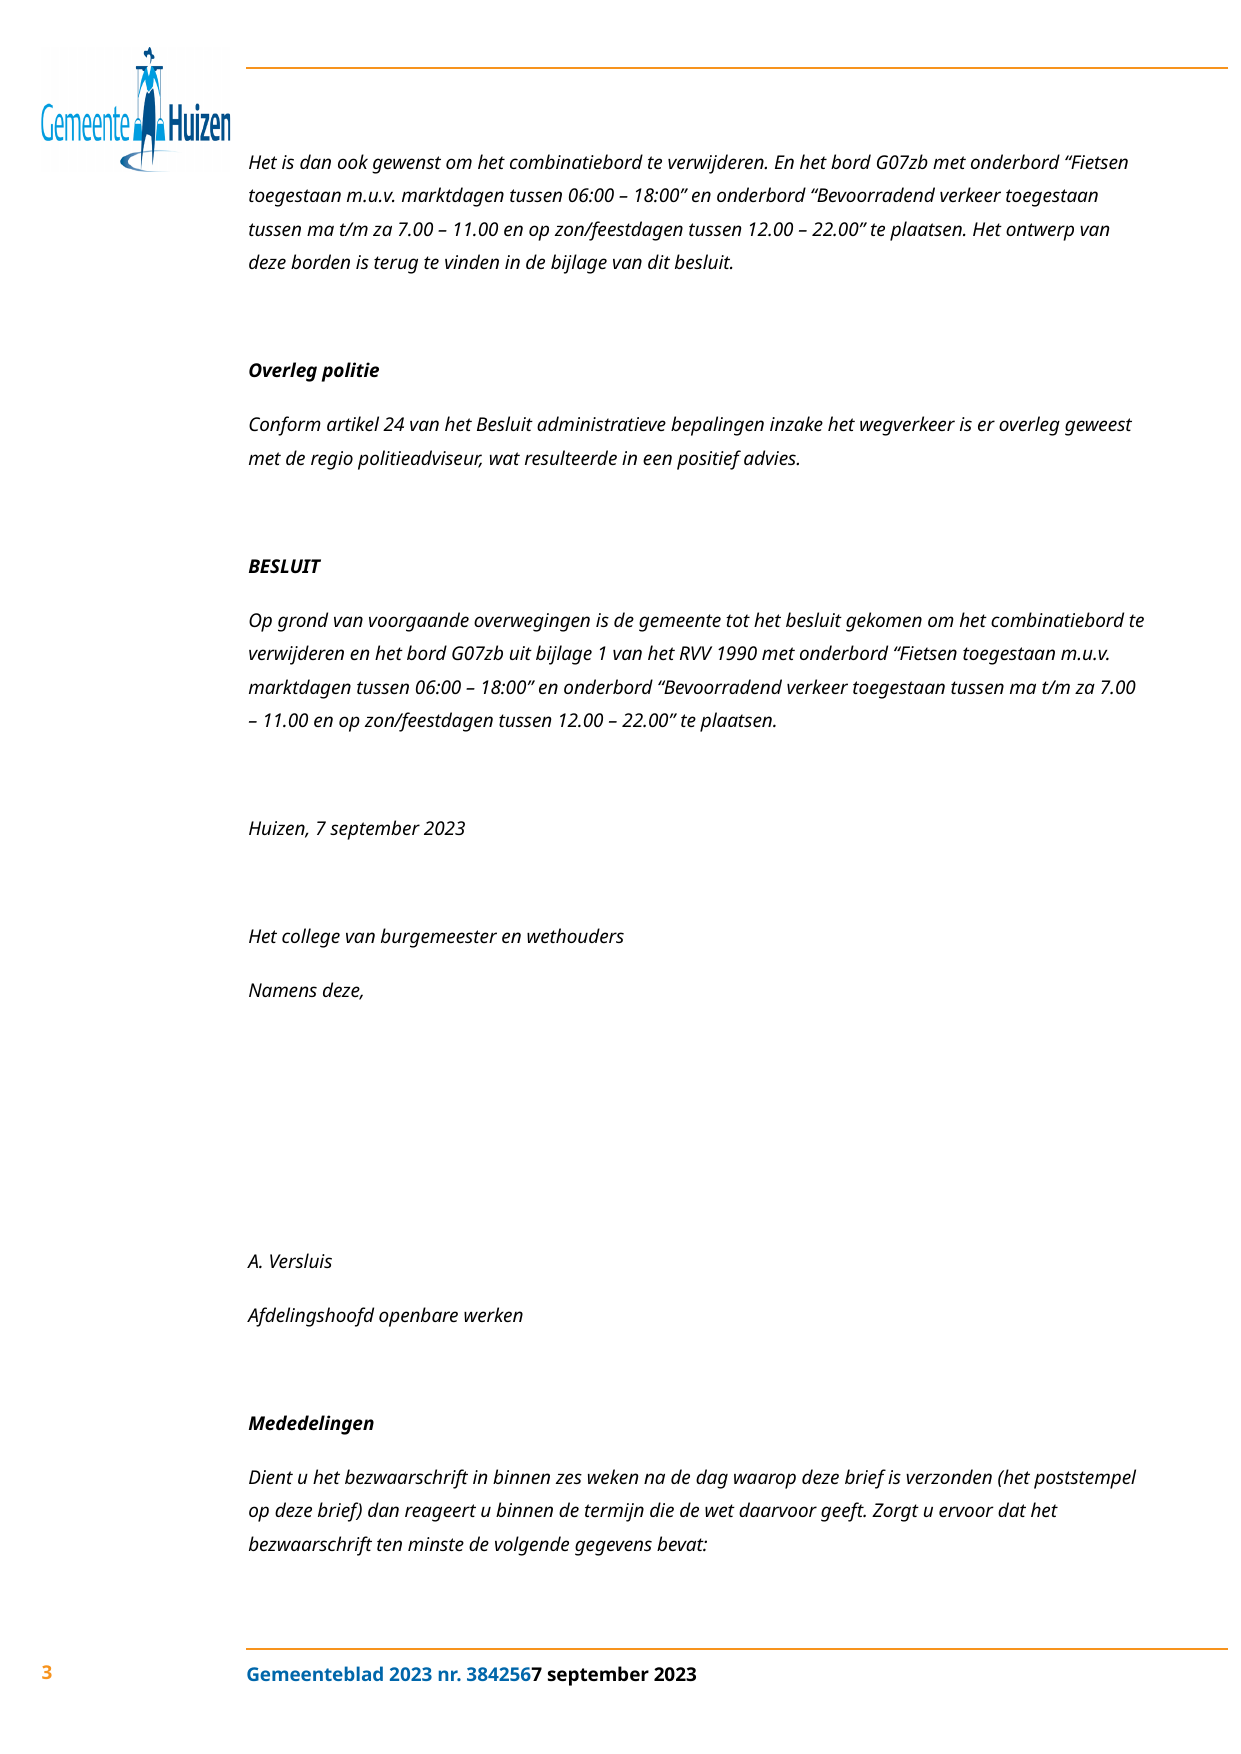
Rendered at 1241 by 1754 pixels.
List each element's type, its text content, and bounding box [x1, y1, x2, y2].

picture [41, 47, 231, 172]
text Het is dan ook gewenst om het combinatiebord te verwijderen. En het bord G07zb met onderbord “Fietsen toegestaan m.u.v. marktdagen tussen 06:00 – 18:00” en onderbord “Bevoorradend verkeer toegestaan tussen ma t/m za 7.00 – 11.00 en op zon/feestdagen tussen 12.00 – 22.00” te plaatsen. Het ontwerp van deze borden is terug te vinden in de bijlage van dit besluit. [248, 149, 1152, 275]
text Overleg politie [248, 357, 1152, 383]
text Conform artikel 24 van het Besluit administratieve bepalingen inzake het wegverkeer is er overleg geweest met de regio politieadviseur, wat resulteerde in een positief advies. [248, 411, 1152, 471]
text Dient u het bezwaarschrift in binnen zes weken na de dag waarop deze brief is verzonden (het poststempel op deze brief) dan reageert u binnen de termijn die de wet daarvoor geeft. Zorgt u ervoor dat het bezwaarschrift ten minste de volgende gegevens bevat: [248, 1464, 1152, 1557]
text A. Versluis [248, 1248, 1152, 1274]
text Afdelingshoofd openbare werken [248, 1302, 1152, 1328]
text Op grond van voorgaande overwegingen is de gemeente tot het besluit gekomen om het combinatiebord te verwijderen en het bord G07zb uit bijlage 1 van het RVV 1990 met onderbord “Fietsen toegestaan m.u.v. marktdagen tussen 06:00 – 18:00” en onderbord “Bevoorradend verkeer toegestaan tussen ma t/m za 7.00 – 11.00 en op zon/feestdagen tussen 12.00 – 22.00” te plaatsen. [248, 607, 1152, 733]
text Het college van burgemeester en wethouders [248, 923, 1152, 949]
text BESLUIT [248, 553, 1152, 579]
text Namens deze, [248, 978, 1152, 1003]
text Huizen, 7 september 2023 [248, 815, 1152, 841]
text Mededelingen [248, 1410, 1152, 1436]
